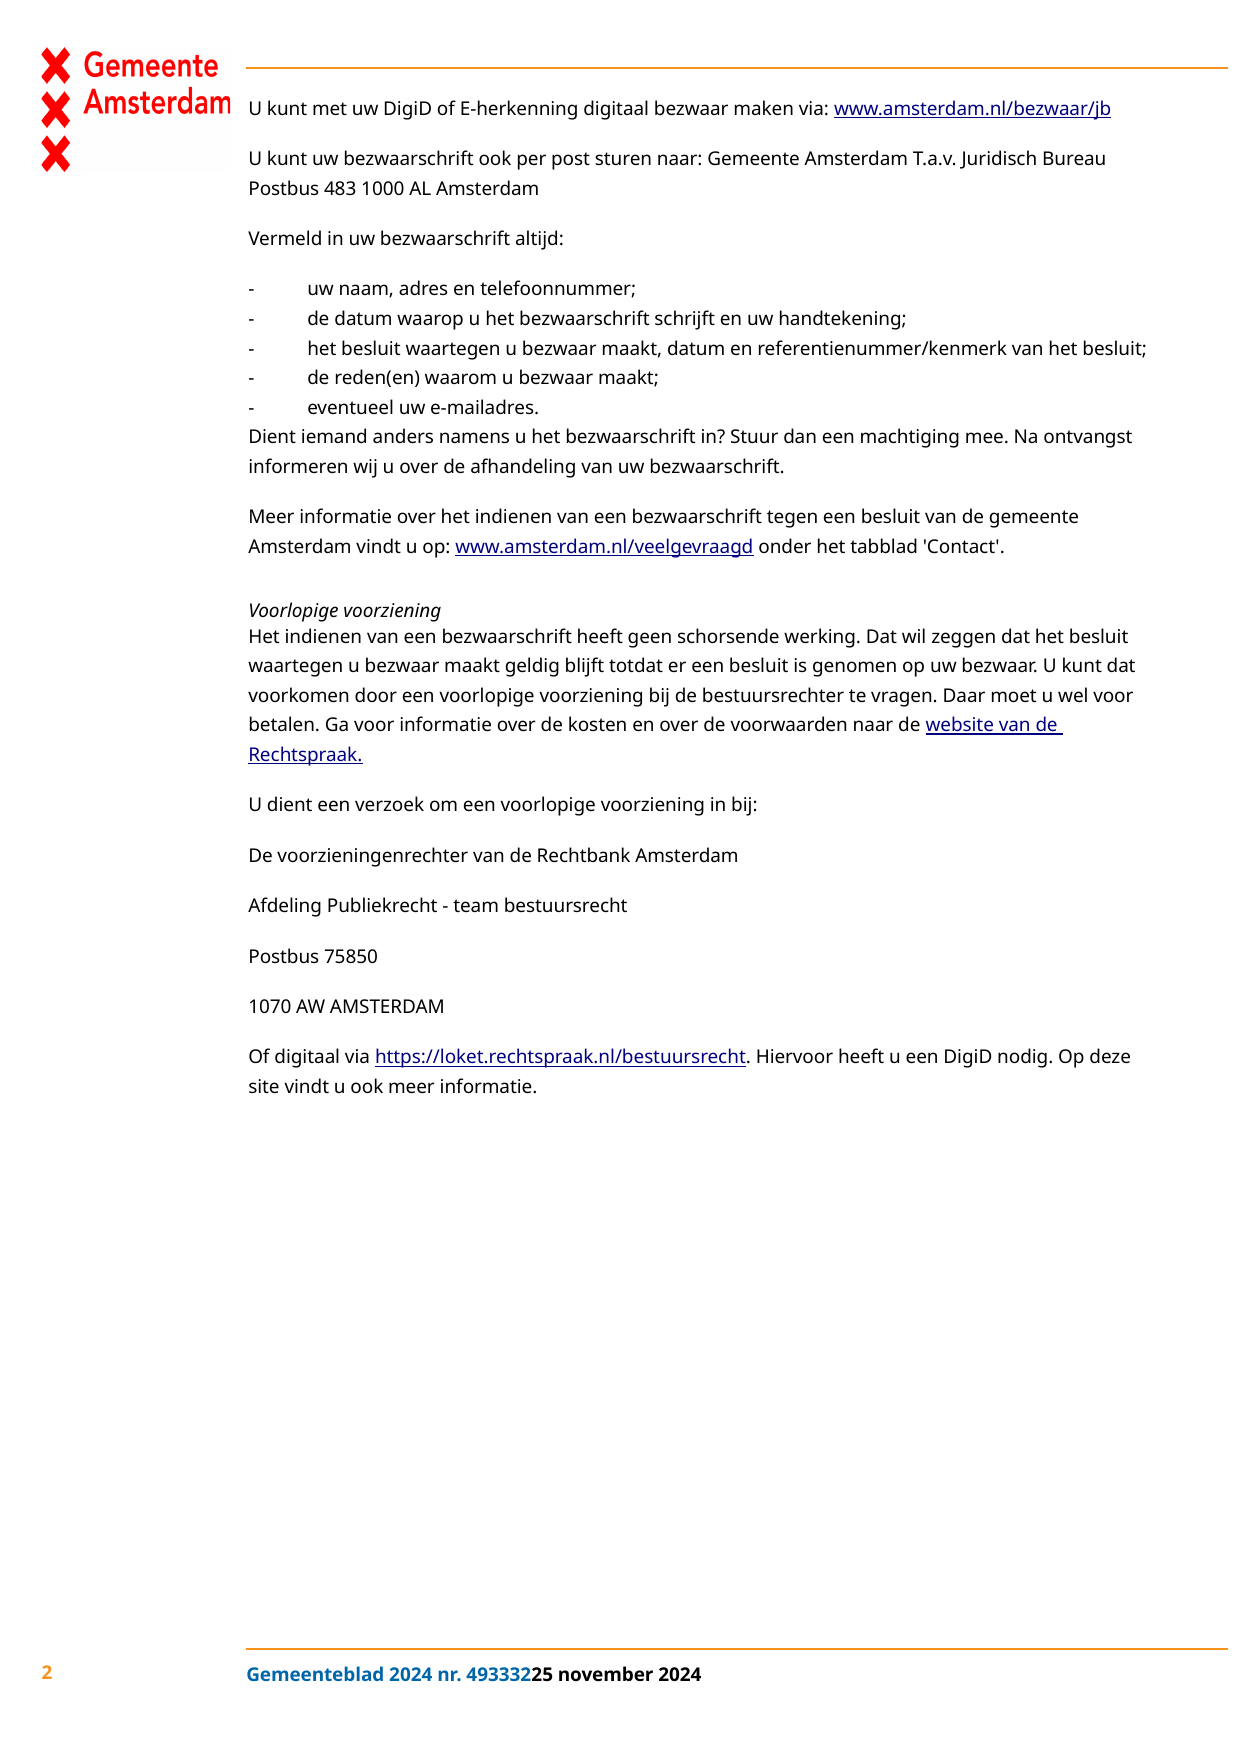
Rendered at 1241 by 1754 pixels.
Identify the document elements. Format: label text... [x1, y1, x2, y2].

text Voorlopige voorziening [248, 597, 1152, 623]
text Meer informatie over het indienen van een bezwaarschrift tegen een besluit van de gemeente Amsterdam vindt u op: www.amsterdam.nl/veelgevraagd onder het tabblad 'Contact'. [248, 503, 1152, 559]
text 1070 AW AMSTERDAM [248, 993, 1152, 1019]
picture [41, 47, 231, 172]
text U dient een verzoek om een voorlopige voorziening in bij: [248, 792, 1152, 817]
text Postbus 75850 [248, 943, 1152, 968]
text Of digitaal via https://loket.rechtspraak.nl/bestuursrecht. Hiervoor heeft u een DigiD nodig. Op deze site vindt u ook meer informatie. [248, 1044, 1152, 1099]
text U kunt met uw DigiD of E-herkenning digitaal bezwaar maken via: www.amsterdam.nl/bezwaar/jb [248, 95, 1152, 121]
text Afdeling Publiekrecht - team bestuursrecht [248, 892, 1152, 918]
text Het indienen van een bezwaarschrift heeft geen schorsende werking. Dat wil zeggen dat het besluit waartegen u bezwaar maakt geldig blijft totdat er een besluit is genomen op uw bezwaar. U kunt dat voorkomen door een voorlopige voorziening bij de bestuursrechter te vragen. Daar moet u wel voor betalen. Ga voor informatie over de kosten en over de voorwaarden naar de website van de Rechtspraak. [248, 623, 1152, 767]
list eventueel uw e-mailadres. [248, 394, 1152, 420]
list het besluit waartegen u bezwaar maakt, datum en referentienummer/kenmerk van het besluit; [248, 335, 1152, 361]
text Dient iemand anders namens u het bezwaarschrift in? Stuur dan een machtiging mee. Na ontvangst informeren wij u over de afhandeling van uw bezwaarschrift. [248, 423, 1152, 479]
text U kunt uw bezwaarschrift ook per post sturen naar: Gemeente Amsterdam T.a.v. Juridisch Bureau Postbus 483 1000 AL Amsterdam [248, 145, 1152, 201]
text Vermeld in uw bezwaarschrift altijd: [248, 225, 1152, 251]
text De voorzieningenrechter van de Rechtbank Amsterdam [248, 842, 1152, 868]
list de reden(en) waarom u bezwaar maakt; [248, 364, 1152, 390]
list de datum waarop u het bezwaarschrift schrijft en uw handtekening; [248, 305, 1152, 331]
list uw naam, adres en telefoonnummer; [248, 276, 1152, 301]
